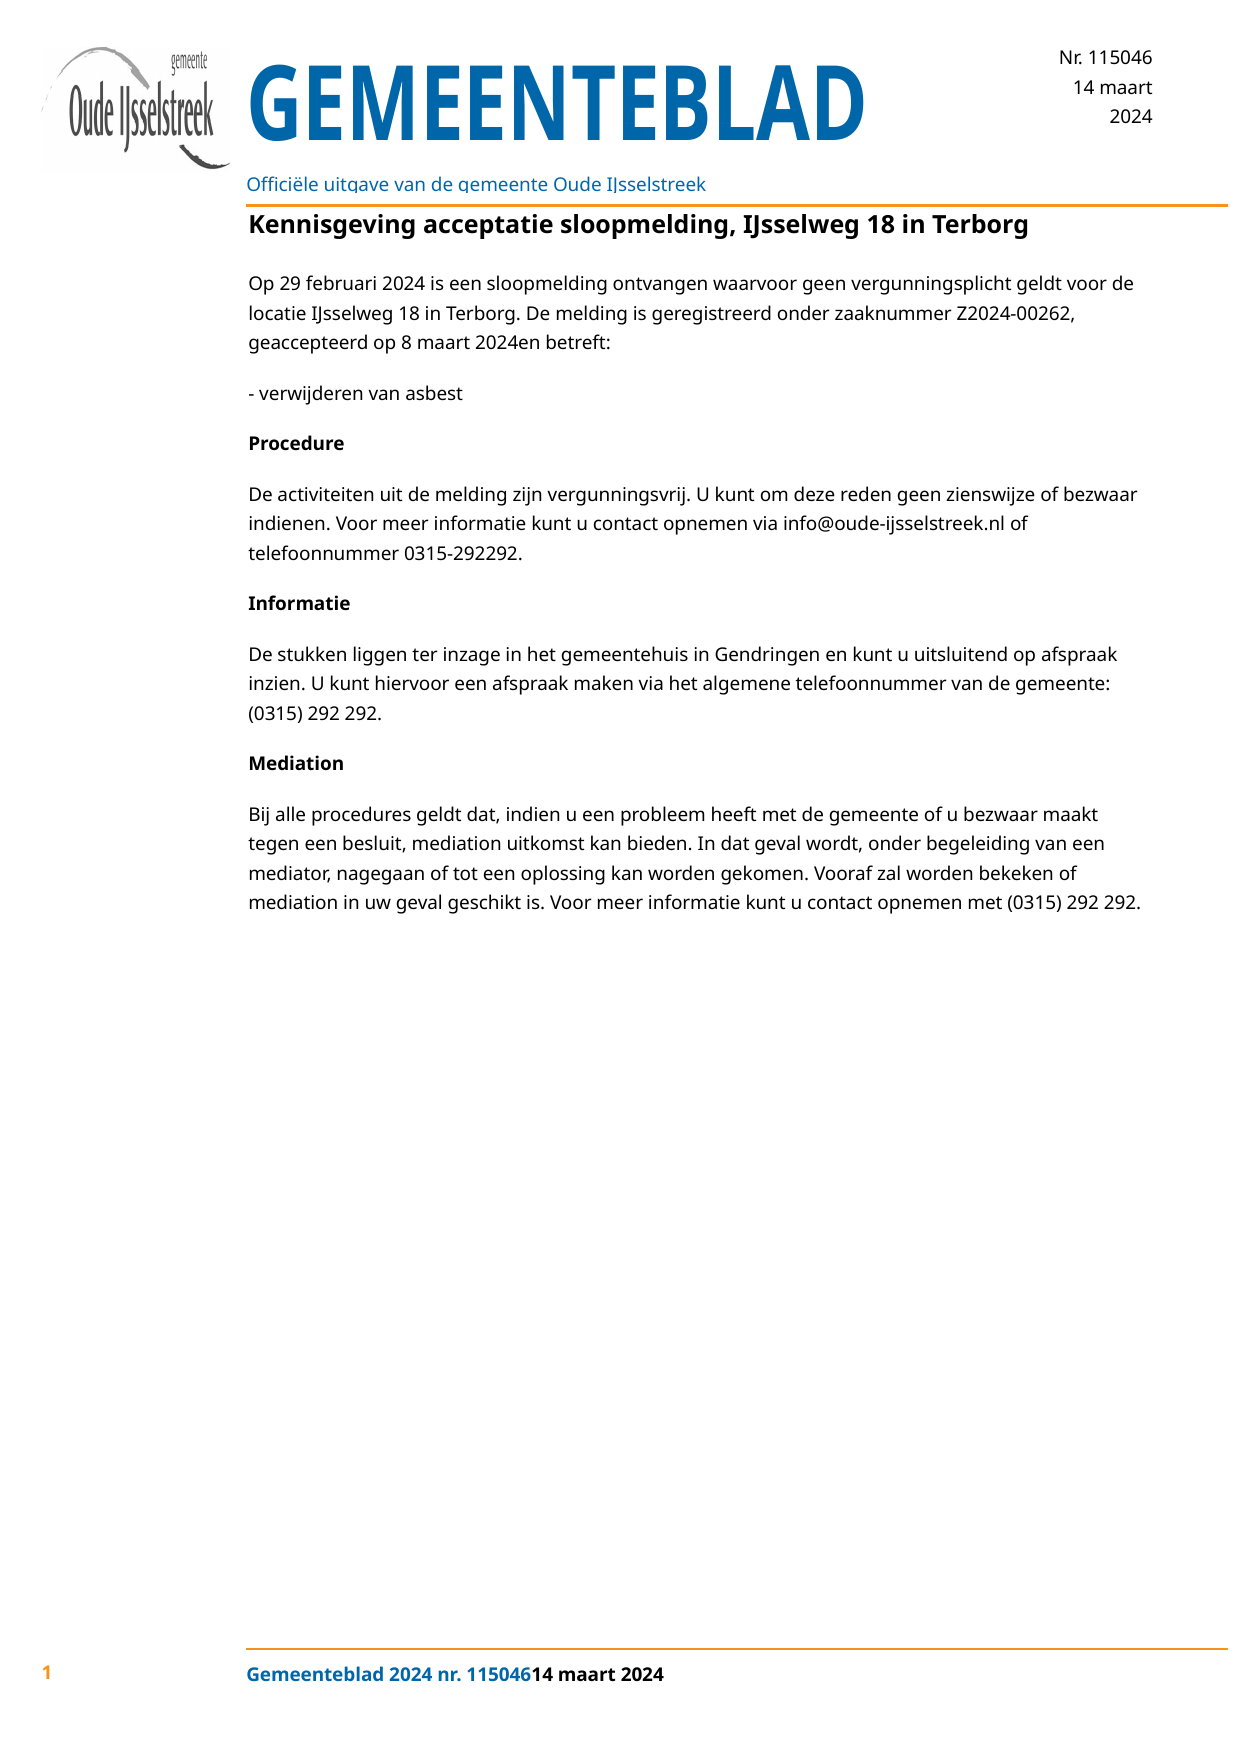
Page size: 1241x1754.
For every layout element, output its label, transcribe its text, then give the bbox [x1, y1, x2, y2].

text Bij alle procedures geldt dat, indien u een probleem heeft met de gemeente of u bezwaar maakt tegen een besluit, mediation uitkomst kan bieden. In dat geval wordt, onder begeleiding van een mediator, nagegaan of tot een oplossing kan worden gekomen. Vooraf zal worden bekeken of mediation in uw geval geschikt is. Voor meer informatie kunt u contact opnemen met (0315) 292 292. [248, 801, 1152, 915]
text - verwijderen van asbest [248, 380, 1152, 406]
text Kennisgeving acceptatie sloopmelding, IJsselweg 18 in Terborg [248, 207, 1152, 241]
text Op 29 februari 2024 is een sloopmelding ontvangen waarvoor geen vergunningsplicht geldt voor de locatie IJsselweg 18 in Terborg. De melding is geregistreerd onder zaaknummer Z2024-00262, geaccepteerd op 8 maart 2024en betreft: [248, 270, 1152, 355]
text Procedure [248, 430, 1152, 456]
picture [41, 47, 231, 172]
text De activiteiten uit de melding zijn vergunningsvrij. U kunt om deze reden geen zienswijze of bezwaar indienen. Voor meer informatie kunt u contact opnemen via info@oude-ijsselstreek.nl of telefoonnummer 0315-292292. [248, 481, 1152, 566]
text Informatie [248, 590, 1152, 616]
text Mediation [248, 750, 1152, 776]
text De stukken liggen ter inzage in het gemeentehuis in Gendringen en kunt u uitsluitend op afspraak inzien. U kunt hiervoor een afspraak maken via het algemene telefoonnummer van de gemeente: (0315) 292 292. [248, 641, 1152, 726]
